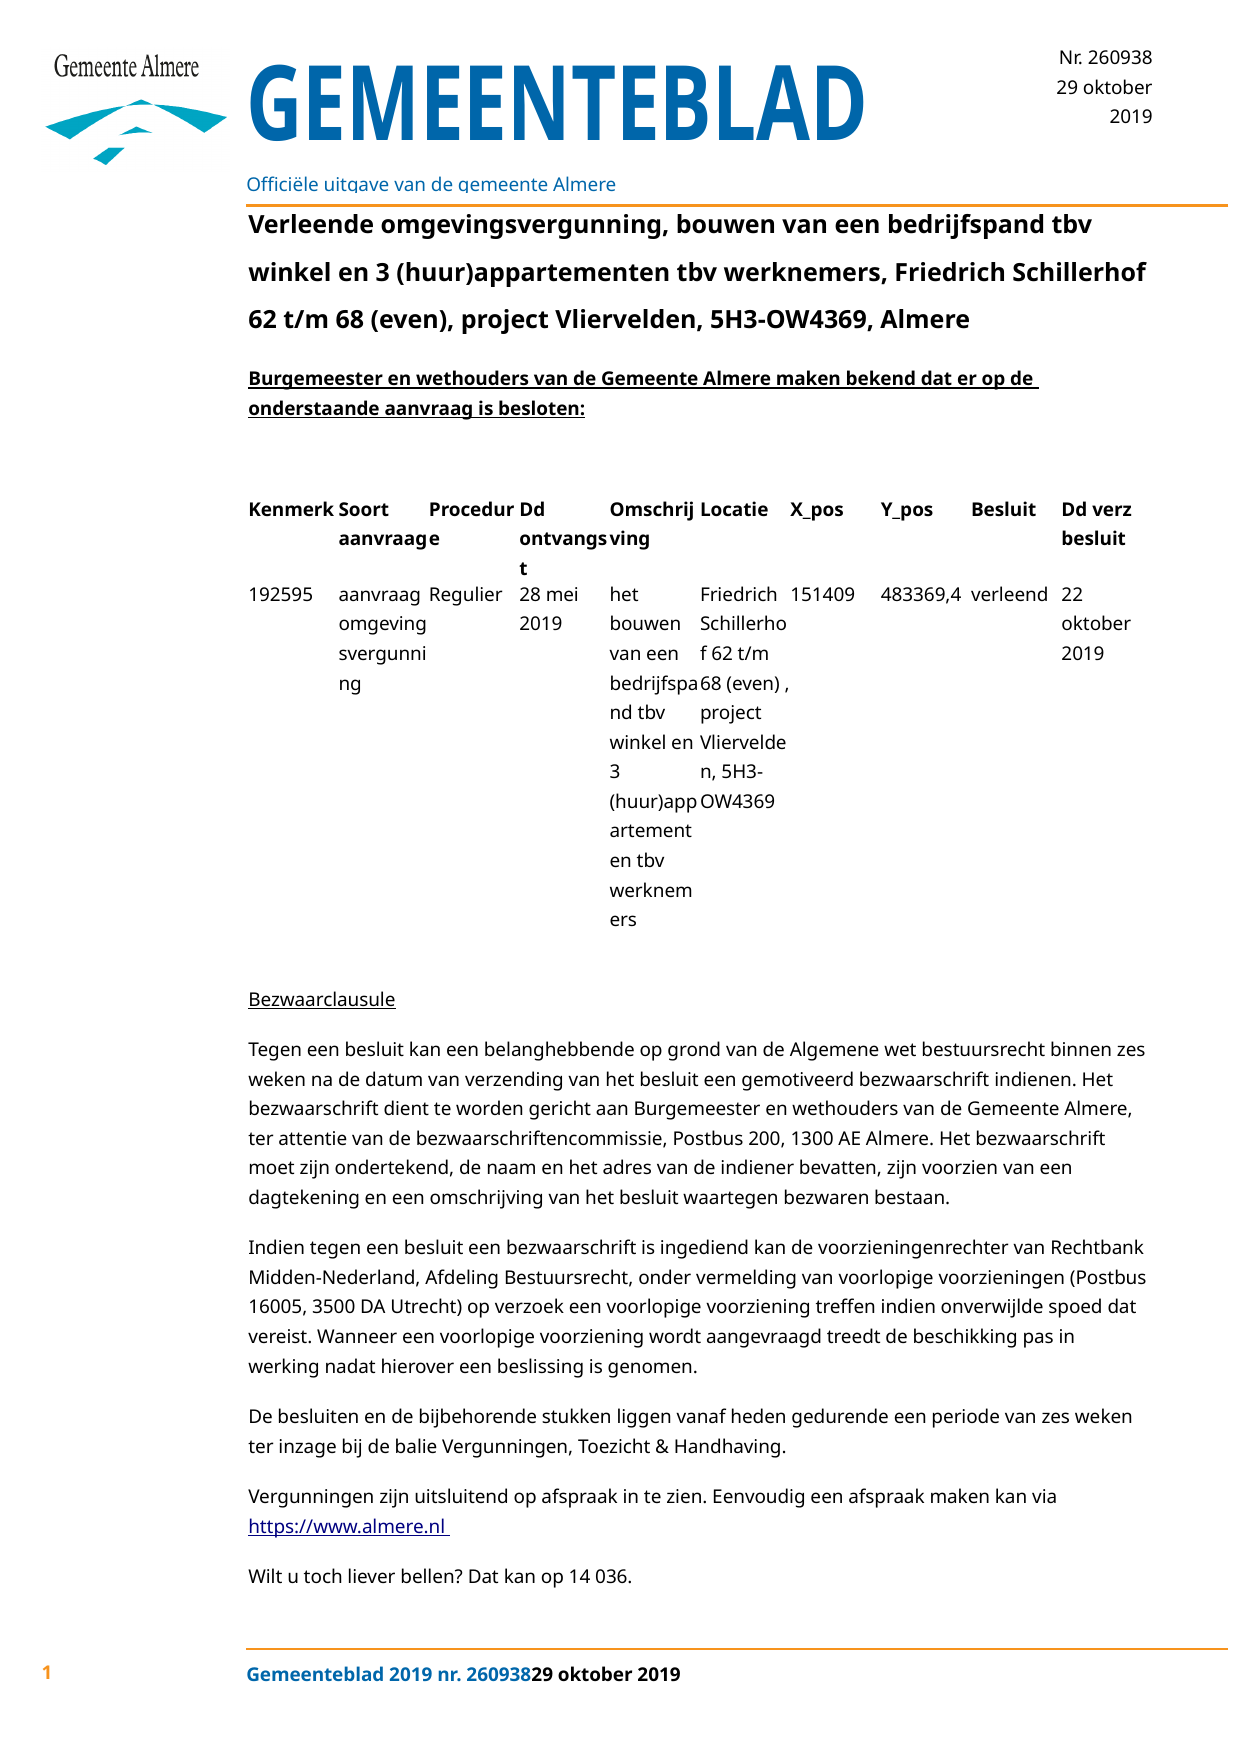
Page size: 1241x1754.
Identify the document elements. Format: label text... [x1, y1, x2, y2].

table_cell het bouwen van een bedrijfspand tbv winkel en 3 (huur)appartementen tbv werknemers [609, 581, 700, 932]
table_header Omschrijving [609, 496, 700, 581]
table_header Dd verz besluit [1061, 496, 1152, 581]
table_cell 28 mei 2019 [519, 581, 609, 932]
table_cell verleend [971, 581, 1061, 932]
table_cell 192595 [248, 581, 338, 932]
text Burgemeester en wethouders van de Gemeente Almere maken bekend dat er op de onderstaande aanvraag is besloten: [248, 366, 1152, 421]
text Bezwaarclausule [248, 986, 1152, 1011]
text Vergunningen zijn uitsluitend op afspraak in te zien. Eenvoudig een afspraak maken kan via https://www.almere.nl [248, 1483, 1152, 1538]
table_header Besluit [971, 496, 1061, 581]
table_cell aanvraag omgevingsvergunning [338, 581, 429, 932]
table_header Locatie [700, 496, 790, 581]
text Tegen een besluit kan een belanghebbende op grond van de Algemene wet bestuursrecht binnen zes weken na de datum van verzending van het besluit een gemotiveerd bezwaarschrift indienen. Het bezwaarschrift dient te worden gericht aan Burgemeester en wethouders van de Gemeente Almere, ter attentie van de bezwaarschriftencommissie, Postbus 200, 1300 AE Almere. Het bezwaarschrift moet zijn ondertekend, de naam en het adres van de indiener bevatten, zijn voorzien van een dagtekening en een omschrijving van het besluit waartegen bezwaren bestaan. [248, 1036, 1152, 1210]
text Indien tegen een besluit een bezwaarschrift is ingediend kan de voorzieningenrechter van Rechtbank Midden-Nederland, Afdeling Bestuursrecht, onder vermelding van voorlopige voorzieningen (Postbus 16005, 3500 DA Utrecht) op verzoek een voorlopige voorziening treffen indien onverwijlde spoed dat vereist. Wanneer een voorlopige voorziening wordt aangevraagd treedt de beschikking pas in werking nadat hierover een beslissing is genomen. [248, 1234, 1152, 1378]
table_cell 22 oktober 2019 [1061, 581, 1152, 932]
picture [41, 47, 231, 172]
table_header Kenmerk [248, 496, 338, 581]
table_header X_pos [790, 496, 881, 581]
text Wilt u toch liever bellen? Dat kan op 14 036. [248, 1563, 1152, 1589]
table_cell 483369,4 [881, 581, 971, 932]
table_cell Regulier [429, 581, 519, 932]
text Verleende omgevingsvergunning, bouwen van een bedrijfspand tbv winkel en 3 (huur)appartementen tbv werknemers, Friedrich Schillerhof 62 t/m 68 (even), project Vliervelden, 5H3-OW4369, Almere [248, 207, 1152, 336]
table_header Procedure [429, 496, 519, 581]
table_header Y_pos [881, 496, 971, 581]
table_header Soort aanvraag [338, 496, 429, 581]
text De besluiten en de bijbehorende stukken liggen vanaf heden gedurende een periode van zes weken ter inzage bij de balie Vergunningen, Toezicht & Handhaving. [248, 1403, 1152, 1458]
table_header Dd ontvangst [519, 496, 609, 581]
table_cell Friedrich Schillerhof 62 t/m 68 (even) , project Vliervelden, 5H3-OW4369 [700, 581, 790, 932]
table_cell 151409 [790, 581, 881, 932]
